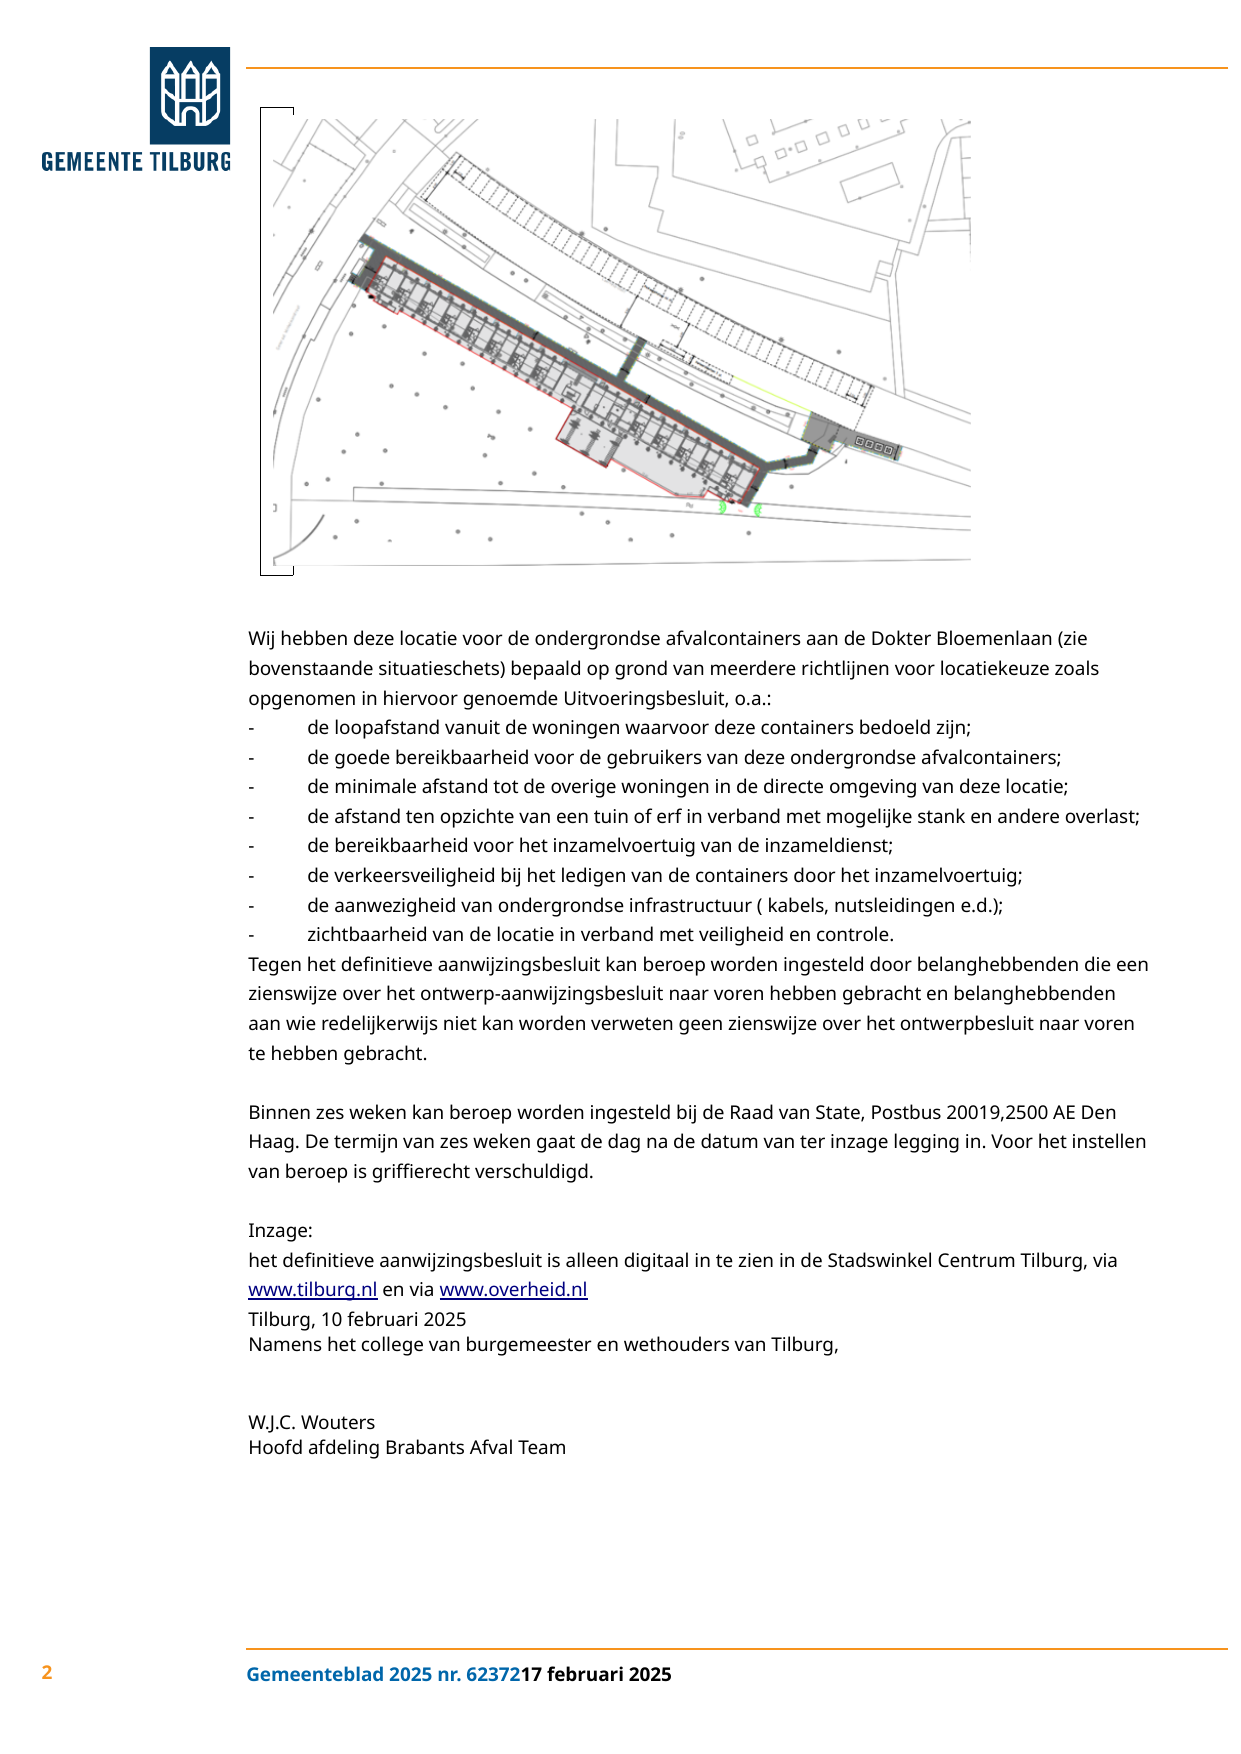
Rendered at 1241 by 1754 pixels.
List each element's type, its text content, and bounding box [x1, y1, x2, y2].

list de goede bereikbaarheid voor de gebruikers van deze ondergrondse afvalcontainers; [248, 744, 1152, 769]
text Wij hebben deze locatie voor de ondergrondse afvalcontainers aan de Dokter Bloemenlaan (zie bovenstaande situatieschets) bepaald op grond van meerdere richtlijnen voor locatiekeuze zoals opgenomen in hiervoor genoemde Uitvoeringsbesluit, o.a.: [248, 626, 1152, 710]
list de afstand ten opzichte van een tuin of erf in verband met mogelijke stank en andere overlast; [248, 803, 1152, 829]
picture [268, 115, 978, 566]
text Tilburg, 10 februari 2025 [248, 1306, 1152, 1332]
text W.J.C. Wouters [248, 1409, 1152, 1434]
list de verkeersveiligheid bij het ledigen van de containers door het inzamelvoertuig; [248, 862, 1152, 888]
text Tegen het definitieve aanwijzingsbesluit kan beroep worden ingesteld door belanghebbenden die een zienswijze over het ontwerp-aanwijzingsbesluit naar voren hebben gebracht en belanghebbenden aan wie redelijkerwijs niet kan worden verweten geen zienswijze over het ontwerpbesluit naar voren te hebben gebracht. [248, 951, 1152, 1065]
list de minimale afstand tot de overige woningen in de directe omgeving van deze locatie; [248, 773, 1152, 799]
picture [41, 47, 231, 172]
text Hoofd afdeling Brabants Afval Team [248, 1434, 1152, 1460]
list de aanwezigheid van ondergrondse infrastructuur ( kabels, nutsleidingen e.d.); [248, 892, 1152, 917]
text Binnen zes weken kan beroep worden ingesteld bij de Raad van State, Postbus 20019,2500 AE Den Haag. De termijn van zes weken gaat de dag na de datum van ter inzage legging in. Voor het instellen van beroep is griffierecht verschuldigd. [248, 1099, 1152, 1184]
text Inzage: [248, 1217, 1152, 1243]
list de bereikbaarheid voor het inzamelvoertuig van de inzameldienst; [248, 833, 1152, 858]
list zichtbaarheid van de locatie in verband met veiligheid en controle. [248, 921, 1152, 947]
list de loopafstand vanuit de woningen waarvoor deze containers bedoeld zijn; [248, 714, 1152, 740]
text het definitieve aanwijzingsbesluit is alleen digitaal in te zien in de Stadswinkel Centrum Tilburg, via www.tilburg.nl en via www.overheid.nl [248, 1247, 1152, 1302]
text Namens het college van burgemeester en wethouders van Tilburg, [248, 1332, 1152, 1357]
